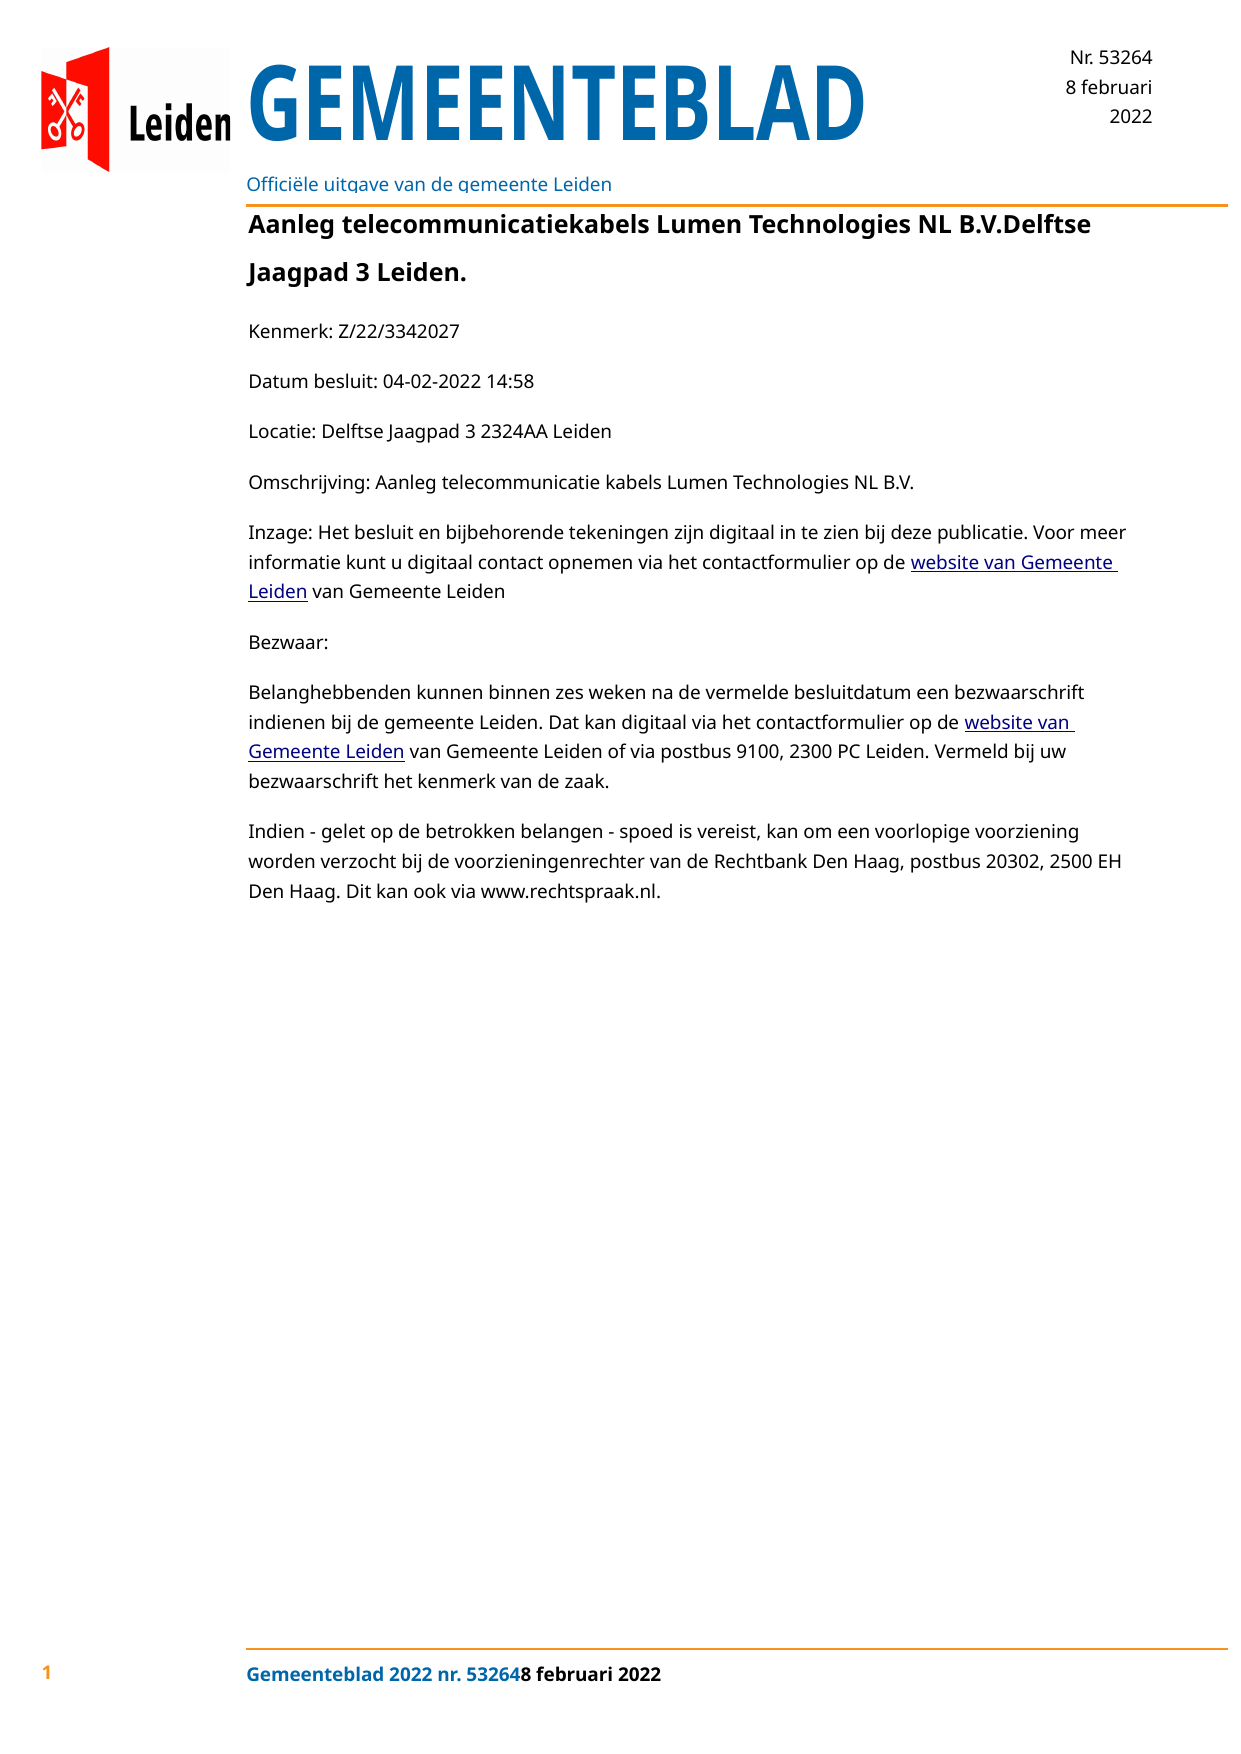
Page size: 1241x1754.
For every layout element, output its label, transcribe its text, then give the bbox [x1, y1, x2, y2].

text Locatie: Delftse Jaagpad 3 2324AA Leiden [248, 419, 1152, 444]
text Inzage: Het besluit en bijbehorende tekeningen zijn digitaal in te zien bij deze publicatie. Voor meer informatie kunt u digitaal contact opnemen via het contactformulier op de website van Gemeente Leiden van Gemeente Leiden [248, 519, 1152, 604]
text Indien - gelet op de betrokken belangen - spoed is vereist, kan om een voorlopige voorziening worden verzocht bij de voorzieningenrechter van de Rechtbank Den Haag, postbus 20302, 2500 EH Den Haag. Dit kan ook via www.rechtspraak.nl. [248, 819, 1152, 904]
text Aanleg telecommunicatiekabels Lumen Technologies NL B.V.Delftse Jaagpad 3 Leiden. [248, 207, 1152, 288]
text Kenmerk: Z/22/3342027 [248, 318, 1152, 344]
text Bezwaar: [248, 629, 1152, 655]
text Datum besluit: 04-02-2022 14:58 [248, 368, 1152, 394]
text Belanghebbenden kunnen binnen zes weken na de vermelde besluitdatum een bezwaarschrift indienen bij de gemeente Leiden. Dat kan digitaal via het contactformulier op de website van Gemeente Leiden van Gemeente Leiden of via postbus 9100, 2300 PC Leiden. Vermeld bij uw bezwaarschrift het kenmerk van de zaak. [248, 679, 1152, 794]
text Omschrijving: Aanleg telecommunicatie kabels Lumen Technologies NL B.V. [248, 469, 1152, 495]
picture [41, 47, 231, 172]
